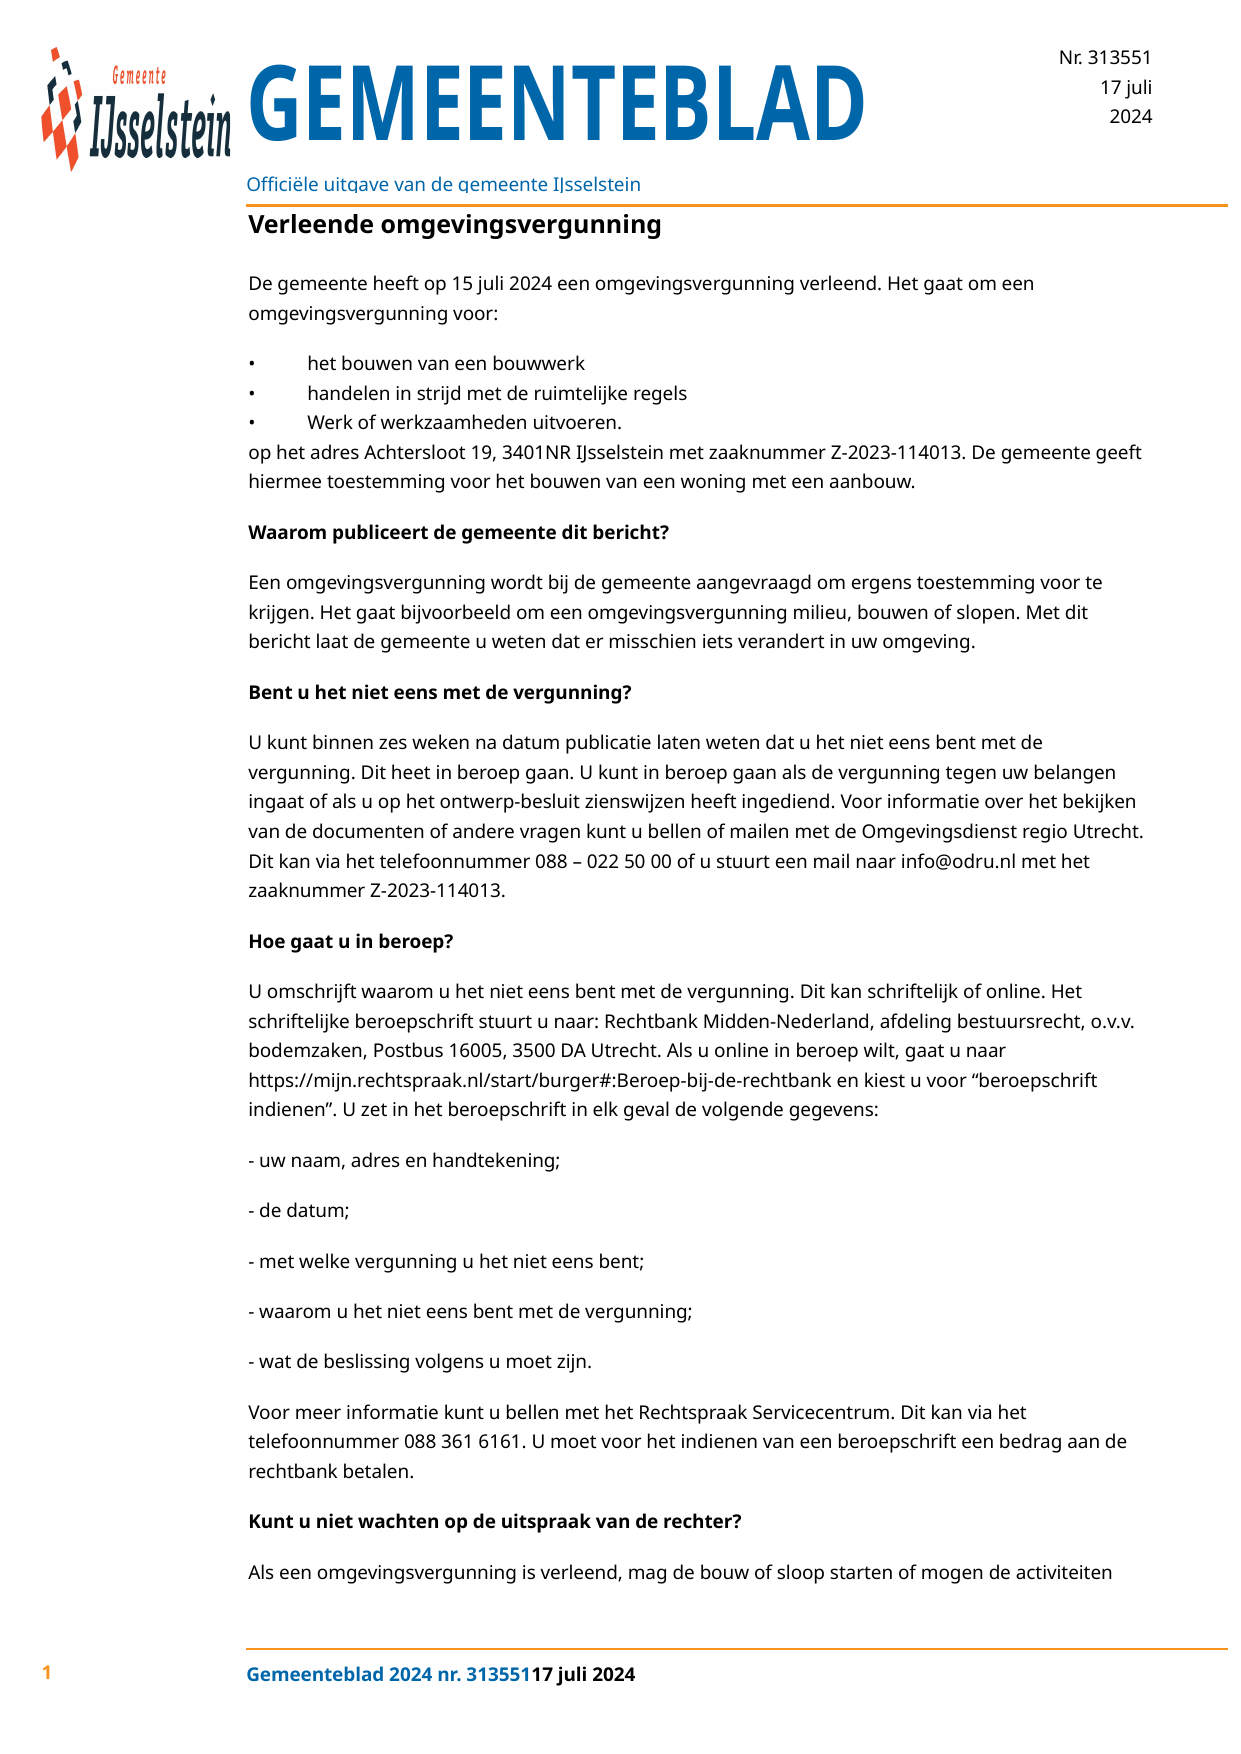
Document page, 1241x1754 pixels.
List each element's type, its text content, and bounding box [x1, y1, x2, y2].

text - met welke vergunning u het niet eens bent; [248, 1248, 1152, 1273]
text U omschrijft waarom u het niet eens bent met de vergunning. Dit kan schriftelijk of online. Het schriftelijke beroepschrift stuurt u naar: Rechtbank Midden-Nederland, afdeling bestuursrecht, o.v.v. bodemzaken, Postbus 16005, 3500 DA Utrecht. Als u online in beroep wilt, gaat u naar https://mijn.rechtspraak.nl/start/burger#:Beroep-bij-de-rechtbank en kiest u voor “beroepschrift indienen”. U zet in het beroepschrift in elk geval de volgende gegevens: [248, 978, 1152, 1122]
list het bouwen van een bouwwerk [248, 350, 1152, 376]
text - uw naam, adres en handtekening; [248, 1147, 1152, 1173]
text U kunt binnen zes weken na datum publicatie laten weten dat u het niet eens bent met de vergunning. Dit heet in beroep gaan. U kunt in beroep gaan als de vergunning tegen uw belangen ingaat of als u op het ontwerp-besluit zienswijzen heeft ingediend. Voor informatie over het bekijken van de documenten of andere vragen kunt u bellen of mailen met de Omgevingsdienst regio Utrecht. Dit kan via het telefoonnummer 088 – 022 50 00 of u stuurt een mail naar info@odru.nl met het zaaknummer Z-2023-114013. [248, 729, 1152, 903]
text De gemeente heeft op 15 juli 2024 een omgevingsvergunning verleend. Het gaat om een omgevingsvergunning voor: [248, 270, 1152, 326]
list handelen in strijd met de ruimtelijke regels [248, 380, 1152, 406]
text - wat de beslissing volgens u moet zijn. [248, 1349, 1152, 1374]
text Kunt u niet wachten op de uitspraak van de rechter? [248, 1509, 1152, 1534]
text Als een omgevingsvergunning is verleend, mag de bouw of sloop starten of mogen de activiteiten [248, 1559, 1152, 1585]
text Bent u het niet eens met de vergunning? [248, 679, 1152, 705]
text op het adres Achtersloot 19, 3401NR IJsselstein met zaaknummer Z-2023-114013. De gemeente geeft hiermee toestemming voor het bouwen van een woning met een aanbouw. [248, 439, 1152, 494]
text - de datum; [248, 1197, 1152, 1223]
text Verleende omgevingsvergunning [248, 207, 1152, 241]
list Werk of werkzaamheden uitvoeren. [248, 409, 1152, 435]
text Voor meer informatie kunt u bellen met het Rechtspraak Servicecentrum. Dit kan via het telefoonnummer 088 361 6161. U moet voor het indienen van een beroepschrift een bedrag aan de rechtbank betalen. [248, 1399, 1152, 1484]
text - waarom u het niet eens bent met de vergunning; [248, 1298, 1152, 1324]
text Een omgevingsvergunning wordt bij de gemeente aangevraagd om ergens toestemming voor te krijgen. Het gaat bijvoorbeeld om een omgevingsvergunning milieu, bouwen of slopen. Met dit bericht laat de gemeente u weten dat er misschien iets verandert in uw omgeving. [248, 569, 1152, 654]
picture [41, 47, 231, 172]
text Waarom publiceert de gemeente dit bericht? [248, 519, 1152, 545]
text Hoe gaat u in beroep? [248, 928, 1152, 953]
